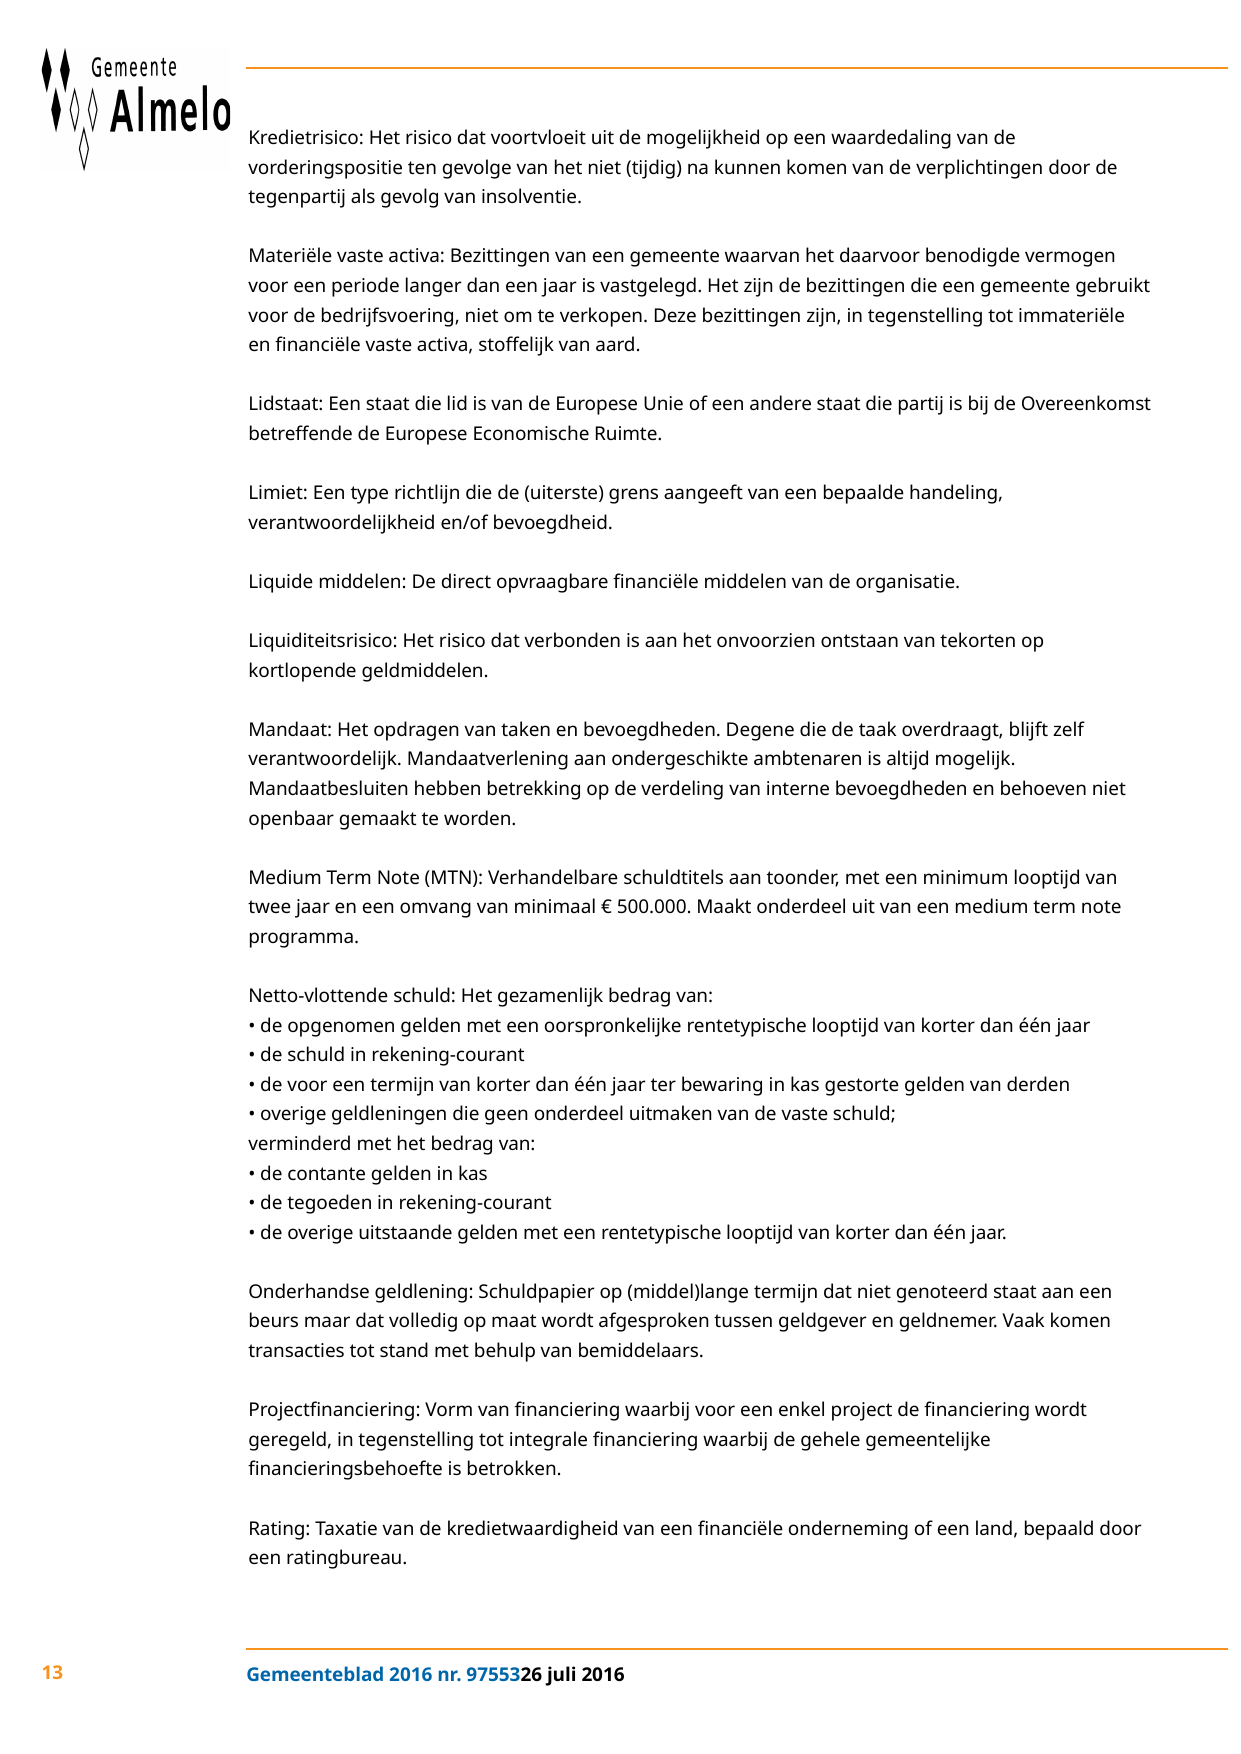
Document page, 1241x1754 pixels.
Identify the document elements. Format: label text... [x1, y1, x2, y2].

text • de contante gelden in kas [248, 1160, 1152, 1186]
text • de voor een termijn van korter dan één jaar ter bewaring in kas gestorte gelden van derden [248, 1071, 1152, 1097]
text Onderhandse geldlening: Schuldpapier op (middel)lange termijn dat niet genoteerd staat aan een beurs maar dat volledig op maat wordt afgesproken tussen geldgever en geldnemer. Vaak komen transacties tot stand met behulp van bemiddelaars. [248, 1278, 1152, 1363]
text Lidstaat: Een staat die lid is van de Europese Unie of een andere staat die partij is bij de Overeenkomst betreffende de Europese Economische Ruimte. [248, 391, 1152, 446]
text Rating: Taxatie van de kredietwaardigheid van een financiële onderneming of een land, bepaald door een ratingbureau. [248, 1515, 1152, 1570]
text Limiet: Een type richtlijn die de (uiterste) grens aangeeft van een bepaalde handeling, verantwoordelijkheid en/of bevoegdheid. [248, 479, 1152, 535]
text verminderd met het bedrag van: [248, 1130, 1152, 1156]
text • de overige uitstaande gelden met een rentetypische looptijd van korter dan één jaar. [248, 1219, 1152, 1245]
text Liquide middelen: De direct opvraagbare financiële middelen van de organisatie. [248, 568, 1152, 594]
text • de schuld in rekening-courant [248, 1041, 1152, 1067]
text Liquiditeitsrisico: Het risico dat verbonden is aan het onvoorzien ontstaan van tekorten op kortlopende geldmiddelen. [248, 627, 1152, 683]
text • overige geldleningen die geen onderdeel uitmaken van de vaste schuld; [248, 1101, 1152, 1126]
text Kredietrisico: Het risico dat voortvloeit uit de mogelijkheid op een waardedaling van de vorderingspositie ten gevolge van het niet (tijdig) na kunnen komen van de verplichtingen door de tegenpartij als gevolg van insolventie. [248, 124, 1152, 209]
text Medium Term Note (MTN): Verhandelbare schuldtitels aan toonder, met een minimum looptijd van twee jaar en een omvang van minimaal € 500.000. Maakt onderdeel uit van een medium term note programma. [248, 864, 1152, 949]
text Mandaat: Het opdragen van taken en bevoegdheden. Degene die de taak overdraagt, blijft zelf verantwoordelijk. Mandaatverlening aan ondergeschikte ambtenaren is altijd mogelijk. Mandaatbesluiten hebben betrekking op de verdeling van interne bevoegdheden en behoeven niet openbaar gemaakt te worden. [248, 716, 1152, 831]
text Netto-vlottende schuld: Het gezamenlijk bedrag van: [248, 982, 1152, 1008]
text Materiële vaste activa: Bezittingen van een gemeente waarvan het daarvoor benodigde vermogen voor een periode langer dan een jaar is vastgelegd. Het zijn de bezittingen die een gemeente gebruikt voor de bedrijfsvoering, niet om te verkopen. Deze bezittingen zijn, in tegenstelling tot immateriële en financiële vaste activa, stoffelijk van aard. [248, 243, 1152, 357]
text • de tegoeden in rekening-courant [248, 1189, 1152, 1215]
picture [41, 47, 231, 172]
text Projectfinanciering: Vorm van financiering waarbij voor een enkel project de financiering wordt geregeld, in tegenstelling tot integrale financiering waarbij de gehele gemeentelijke financieringsbehoefte is betrokken. [248, 1396, 1152, 1481]
text • de opgenomen gelden met een oorspronkelijke rentetypische looptijd van korter dan één jaar [248, 1012, 1152, 1038]
